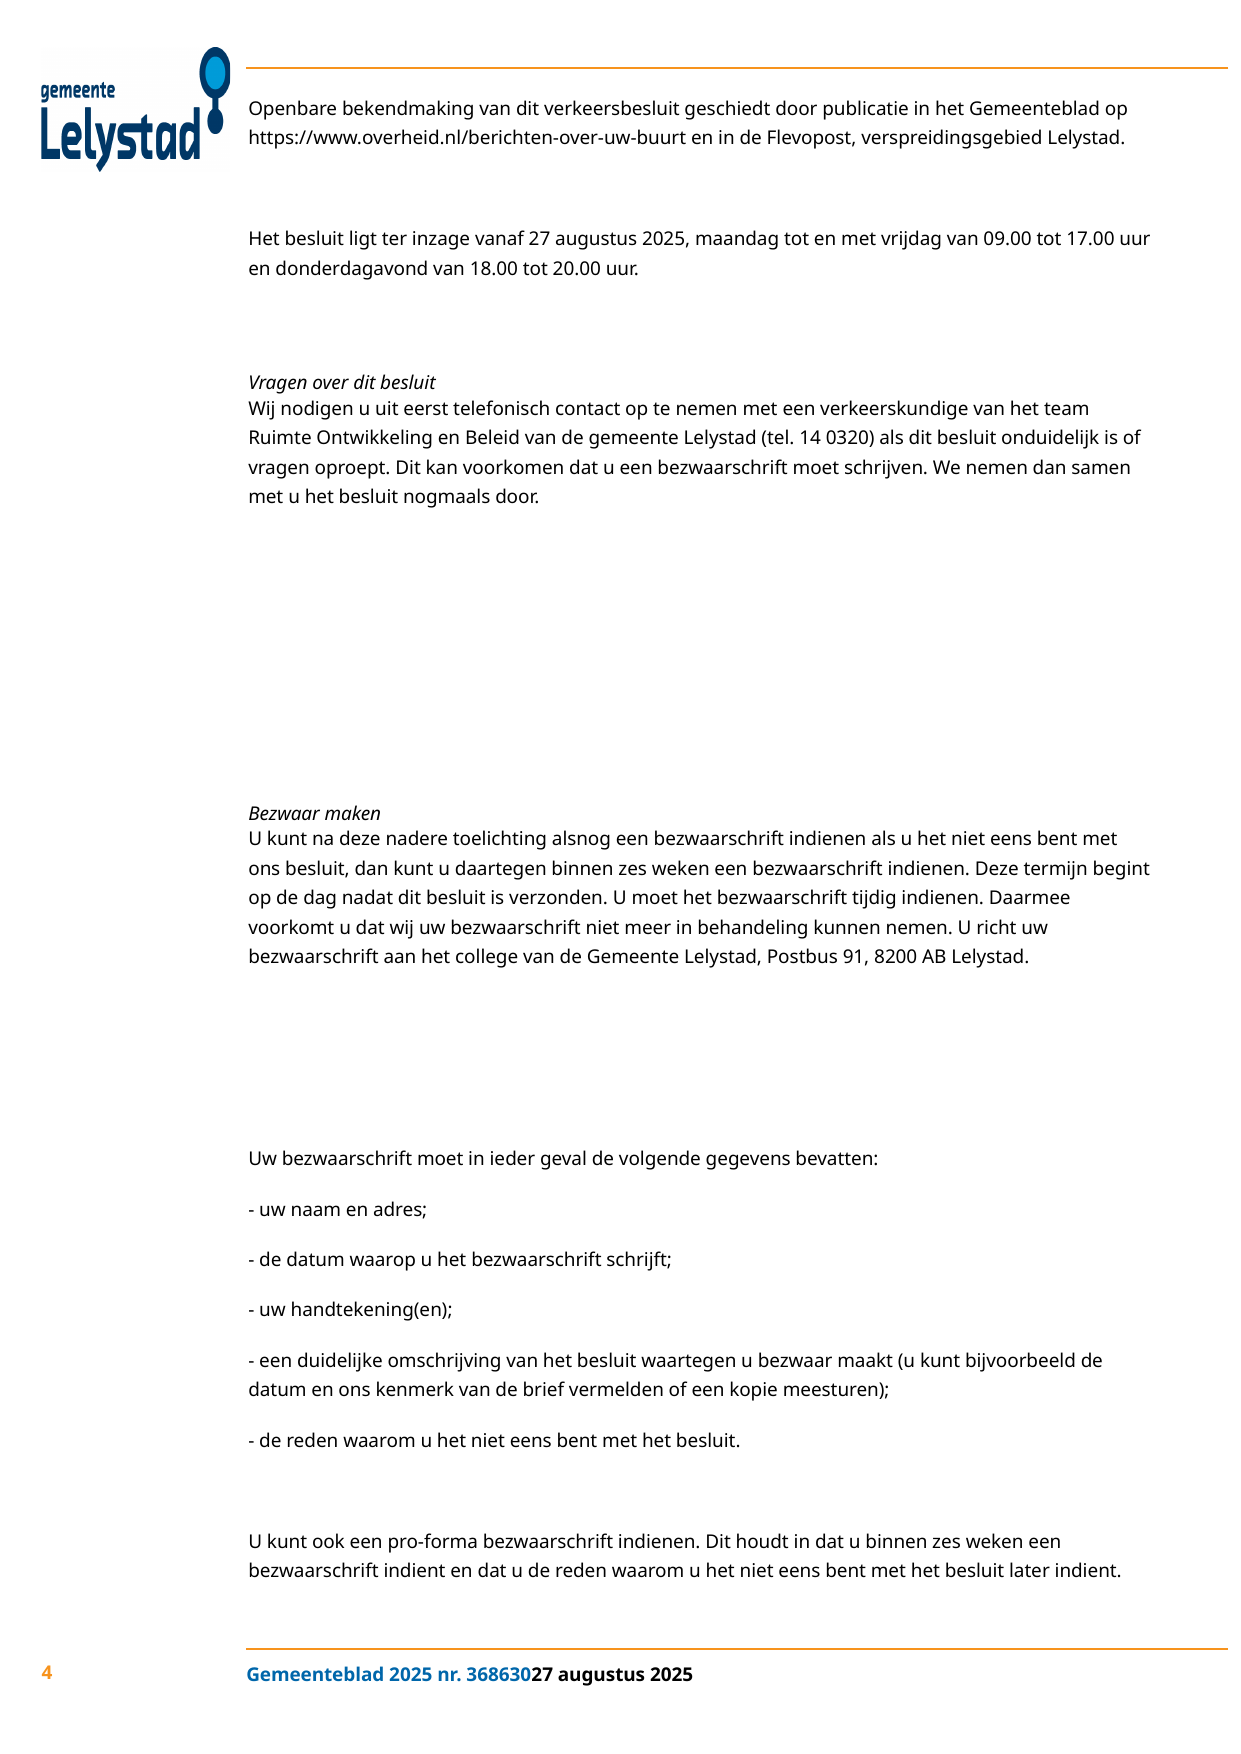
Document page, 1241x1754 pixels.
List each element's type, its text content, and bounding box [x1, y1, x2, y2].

text Uw bezwaarschrift moet in ieder geval de volgende gegevens bevatten: [248, 1145, 1152, 1171]
text - uw handtekening(en); [248, 1297, 1152, 1322]
picture [41, 47, 231, 172]
text Vragen over dit besluit [248, 369, 1152, 395]
text - de reden waarom u het niet eens bent met het besluit. [248, 1427, 1152, 1453]
text - een duidelijke omschrijving van het besluit waartegen u bezwaar maakt (u kunt bijvoorbeeld de datum en ons kenmerk van de brief vermelden of een kopie meesturen); [248, 1347, 1152, 1402]
text Openbare bekendmaking van dit verkeersbesluit geschiedt door publicatie in het Gemeenteblad op https://www.overheid.nl/berichten-over-uw-buurt en in de Flevopost, verspreidingsgebied Lelystad. [248, 95, 1152, 150]
text U kunt na deze nadere toelichting alsnog een bezwaarschrift indienen als u het niet eens bent met ons besluit, dan kunt u daartegen binnen zes weken een bezwaarschrift indienen. Deze termijn begint op de dag nadat dit besluit is verzonden. U moet het bezwaarschrift tijdig indienen. Daarmee voorkomt u dat wij uw bezwaarschrift niet meer in behandeling kunnen nemen. U richt uw bezwaarschrift aan het college van de Gemeente Lelystad, Postbus 91, 8200 AB Lelystad. [248, 825, 1152, 969]
text - uw naam en adres; [248, 1196, 1152, 1222]
text U kunt ook een pro-forma bezwaarschrift indienen. Dit houdt in dat u binnen zes weken een bezwaarschrift indient en dat u de reden waarom u het niet eens bent met het besluit later indient. [248, 1528, 1152, 1583]
text - de datum waarop u het bezwaarschrift schrijft; [248, 1246, 1152, 1272]
text Bezwaar maken [248, 800, 1152, 825]
text Het besluit ligt ter inzage vanaf 27 augustus 2025, maandag tot en met vrijdag van 09.00 tot 17.00 uur en donderdagavond van 18.00 tot 20.00 uur. [248, 225, 1152, 281]
text Wij nodigen u uit eerst telefonisch contact op te nemen met een verkeerskundige van het team Ruimte Ontwikkeling en Beleid van de gemeente Lelystad (tel. 14 0320) als dit besluit onduidelijk is of vragen oproept. Dit kan voorkomen dat u een bezwaarschrift moet schrijven. We nemen dan samen met u het besluit nogmaals door. [248, 395, 1152, 509]
